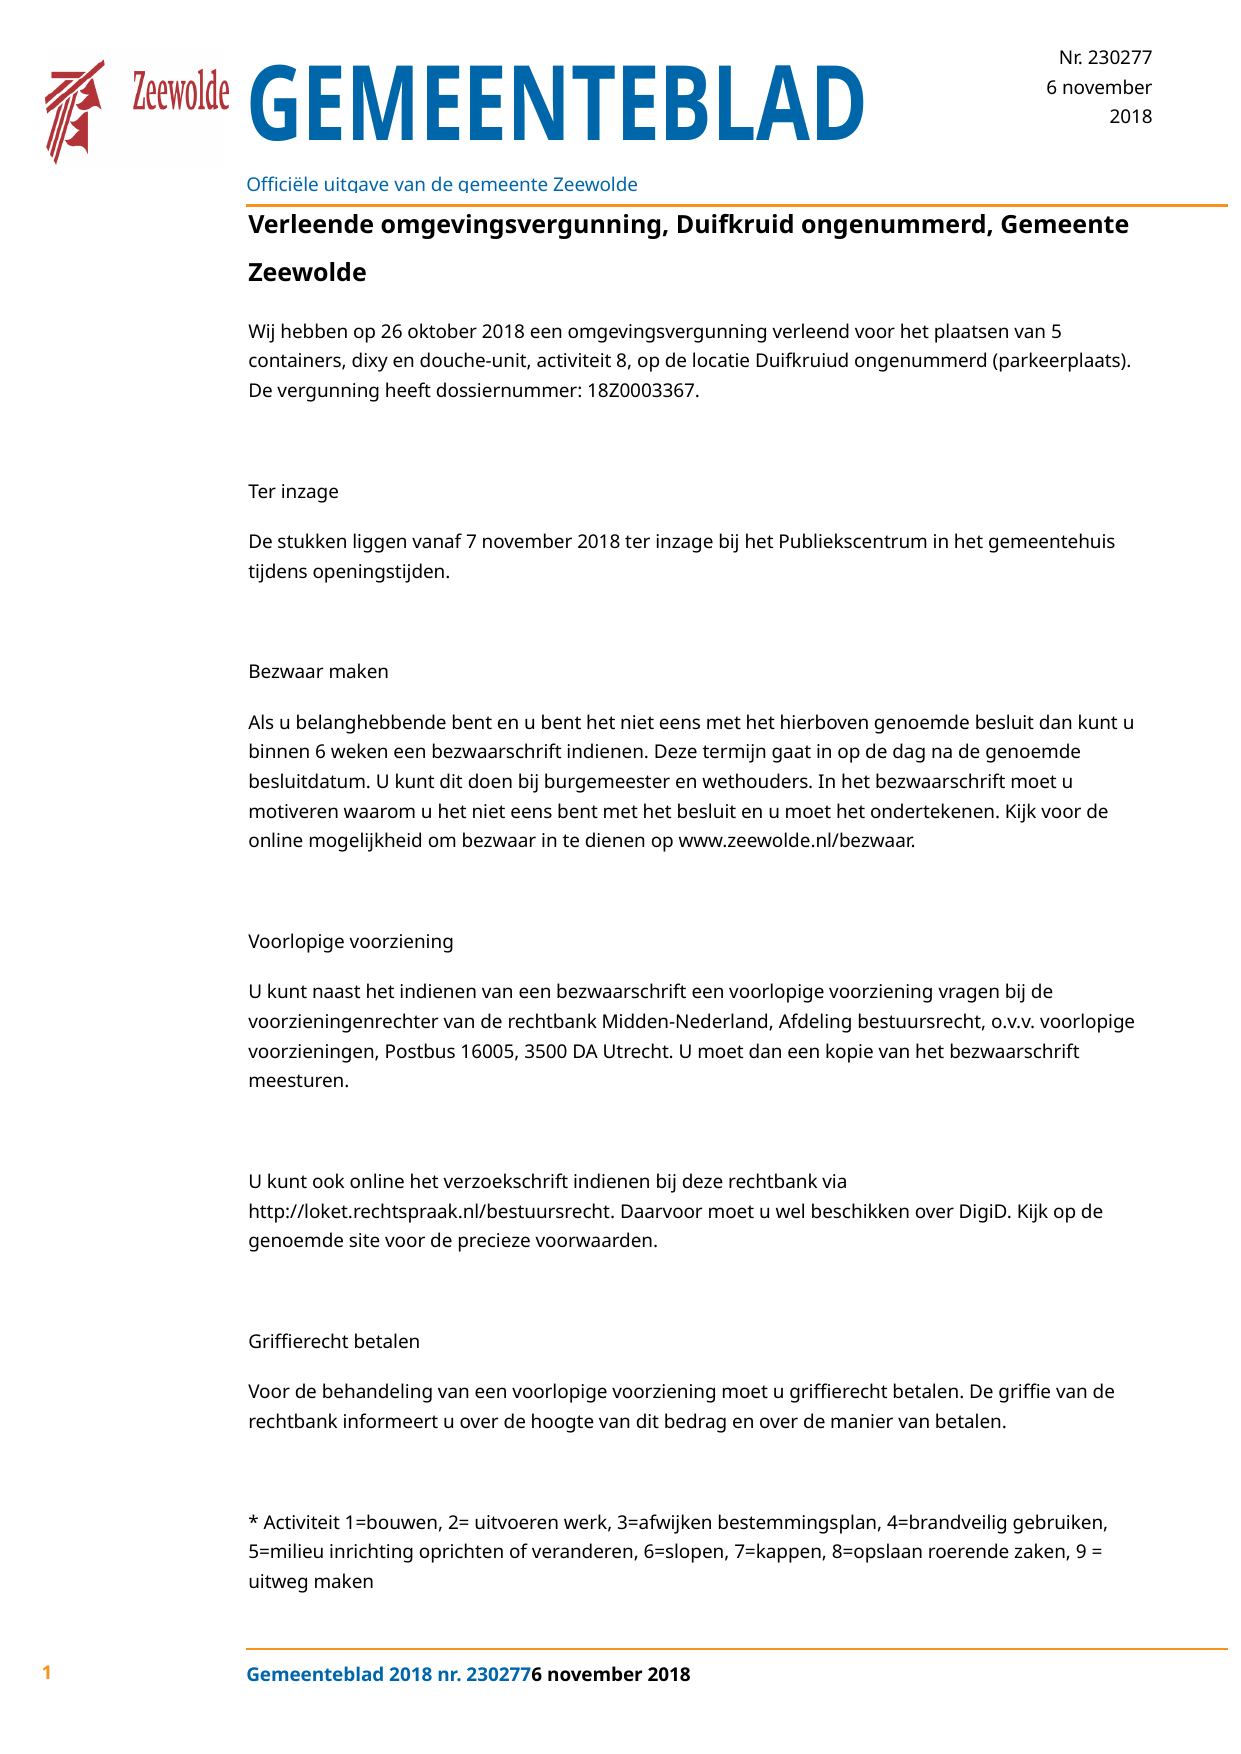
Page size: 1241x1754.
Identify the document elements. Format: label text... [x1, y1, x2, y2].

text Ter inzage [248, 478, 1152, 504]
text Griffierecht betalen [248, 1328, 1152, 1354]
picture [41, 47, 231, 172]
text De stukken liggen vanaf 7 november 2018 ter inzage bij het Publiekscentrum in het gemeentehuis tijdens openingstijden. [248, 528, 1152, 584]
text Voorlopige voorziening [248, 928, 1152, 954]
text U kunt naast het indienen van een bezwaarschrift een voorlopige voorziening vragen bij de voorzieningenrechter van de rechtbank Midden-Nederland, Afdeling bestuursrecht, o.v.v. voorlopige voorzieningen, Postbus 16005, 3500 DA Utrecht. U moet dan een kopie van het bezwaarschrift meesturen. [248, 979, 1152, 1093]
text Bezwaar maken [248, 659, 1152, 684]
text U kunt ook online het verzoekschrift indienen bij deze rechtbank via http://loket.rechtspraak.nl/bestuursrecht. Daarvoor moet u wel beschikken over DigiD. Kijk op de genoemde site voor de precieze voorwaarden. [248, 1168, 1152, 1253]
text Als u belanghebbende bent en u bent het niet eens met het hierboven genoemde besluit dan kunt u binnen 6 weken een bezwaarschrift indienen. Deze termijn gaat in op de dag na de genoemde besluitdatum. U kunt dit doen bij burgemeester en wethouders. In het bezwaarschrift moet u motiveren waarom u het niet eens bent met het besluit en u moet het ondertekenen. Kijk voor de online mogelijkheid om bezwaar in te dienen op www.zeewolde.nl/bezwaar. [248, 709, 1152, 853]
text Voor de behandeling van een voorlopige voorziening moet u griffierecht betalen. De griffie van de rechtbank informeert u over de hoogte van dit bedrag en over de manier van betalen. [248, 1379, 1152, 1434]
text * Activiteit 1=bouwen, 2= uitvoeren werk, 3=afwijken bestemmingsplan, 4=brandveilig gebruiken, 5=milieu inrichting oprichten of veranderen, 6=slopen, 7=kappen, 8=opslaan roerende zaken, 9 = uitweg maken [248, 1509, 1152, 1594]
text Verleende omgevingsvergunning, Duifkruid ongenummerd, Gemeente Zeewolde [248, 207, 1152, 288]
text Wij hebben op 26 oktober 2018 een omgevingsvergunning verleend voor het plaatsen van 5 containers, dixy en douche-unit, activiteit 8, op de locatie Duifkruiud ongenummerd (parkeerplaats). De vergunning heeft dossiernummer: 18Z0003367. [248, 318, 1152, 403]
